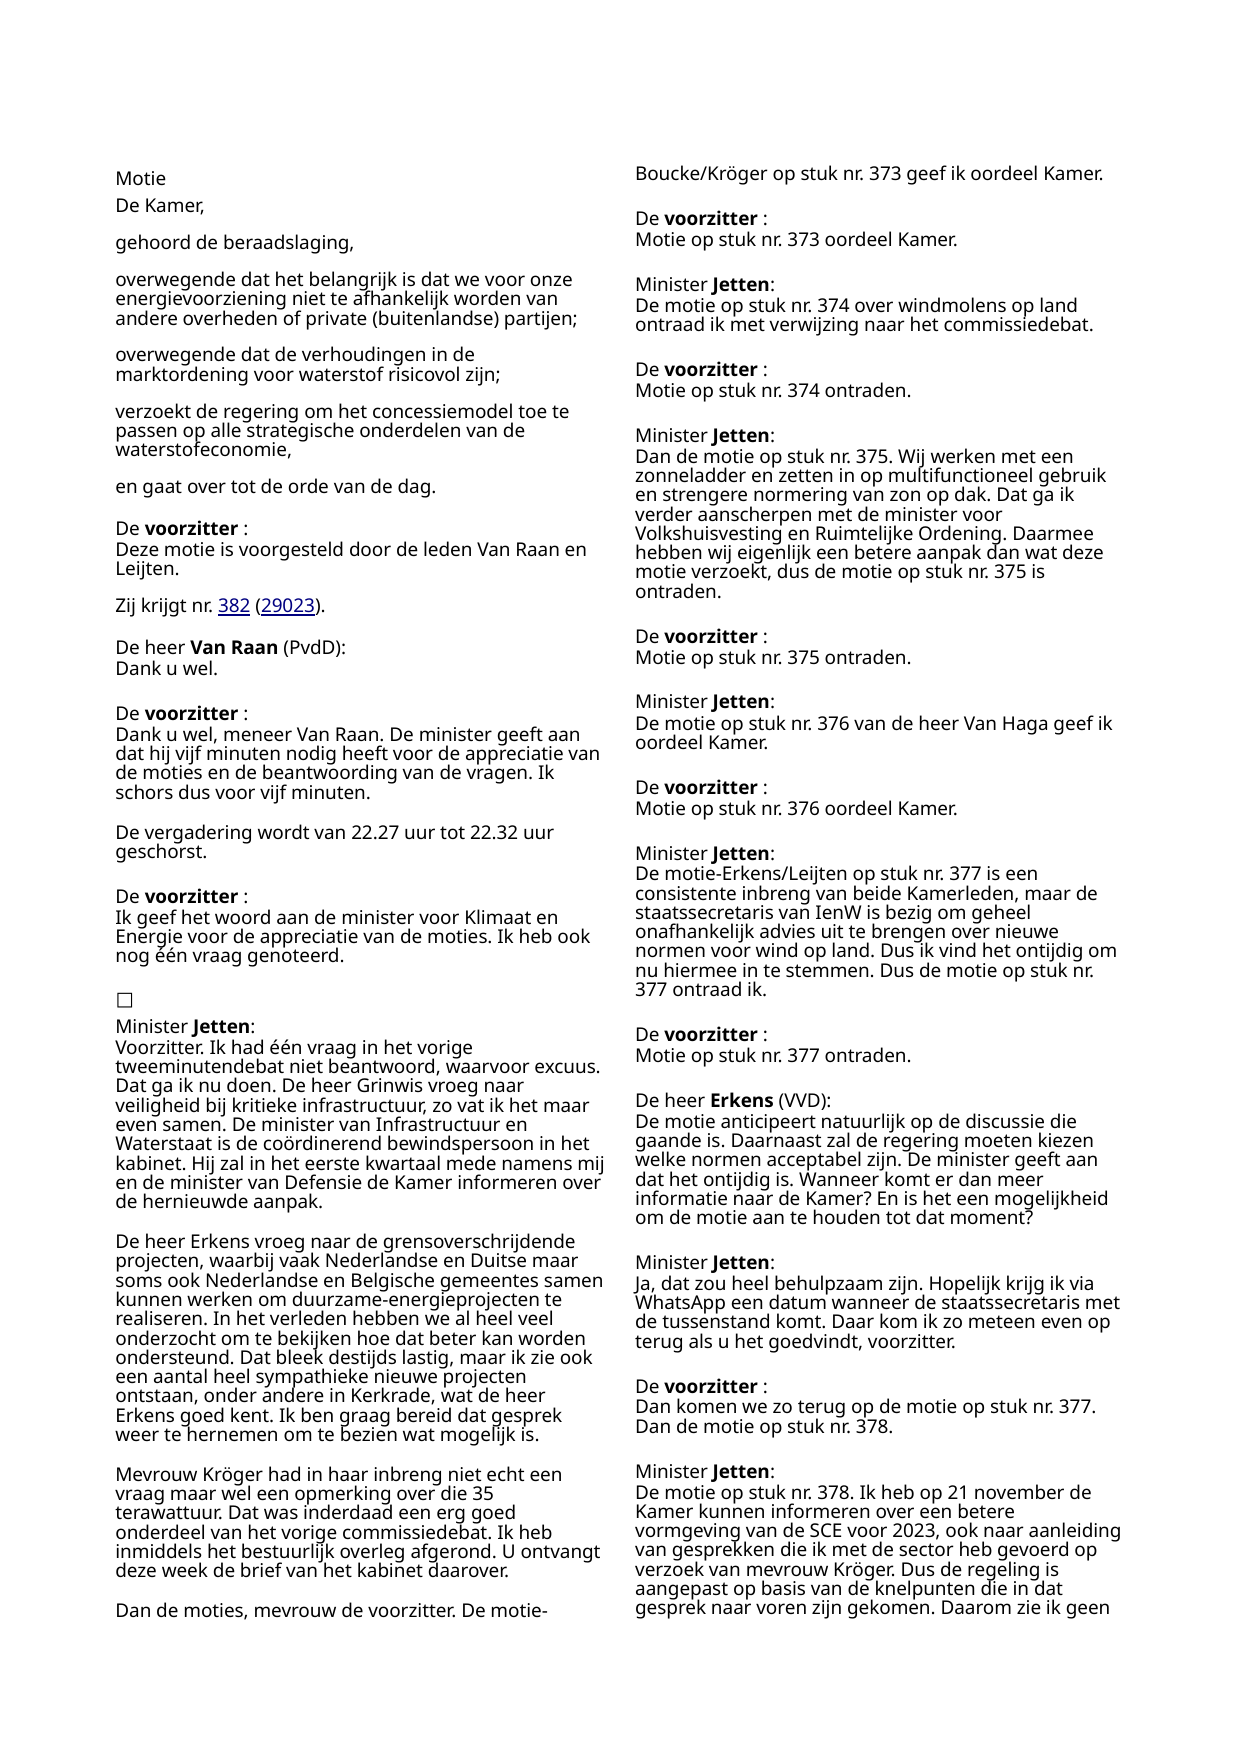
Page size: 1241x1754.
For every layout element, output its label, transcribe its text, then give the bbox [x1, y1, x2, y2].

text De vergadering wordt van 22.27 uur tot 22.32 uur geschorst. [115, 824, 605, 862]
text De voorzitter : [635, 356, 1125, 382]
text overwegende dat de verhoudingen in de marktordening voor waterstof risicovol zijn; [115, 346, 605, 385]
text De Kamer, [115, 197, 605, 216]
text Motie [115, 165, 605, 191]
text Motie op stuk nr. 377 ontraden. [635, 1047, 1125, 1066]
text Boucke/Kröger op stuk nr. 373 geef ik oordeel Kamer. [635, 165, 1125, 184]
text De heer Erkens (VVD): [635, 1087, 1125, 1113]
text Dank u wel, meneer Van Raan. De minister geeft aan dat hij vijf minuten nodig heeft voor de appreciatie van de moties en de beantwoording van de vragen. Ik schors dus voor vijf minuten. [115, 726, 605, 803]
text Zij krijgt nr. 382 (29023). [115, 597, 605, 616]
text De voorzitter : [635, 1373, 1125, 1398]
text overwegende dat het belangrijk is dat we voor onze energievoorziening niet te afhankelijk worden van andere overheden of private (buitenlandse) partijen; [115, 271, 605, 329]
text Motie op stuk nr. 373 oordeel Kamer. [635, 231, 1125, 250]
text De motie-Erkens/Leijten op stuk nr. 377 is een consistente inbreng van beide Kamerleden, maar de staatssecretaris van IenW is bezig om geheel onafhankelijk advies uit te brengen over nieuwe normen voor wind op land. Dus ik vind het ontijdig om nu hiermee in te stemmen. Dus de motie op stuk nr. 377 ontraad ik. [635, 865, 1125, 1000]
text Minister Jetten: [635, 689, 1125, 714]
text verzoekt de regering om het concessiemodel toe te passen op alle strategische onderdelen van de waterstofeconomie, [115, 403, 605, 461]
text Ja, dat zou heel behulpzaam zijn. Hopelijk krijg ik via WhatsApp een datum wanneer de staatssecretaris met de tussenstand komt. Daar kom ik zo meteen even op terug als u het goedvindt, voorzitter. [635, 1275, 1125, 1352]
text De motie op stuk nr. 378. Ik heb op 21 november de Kamer kunnen informeren over een betere vormgeving van de SCE voor 2023, ook naar aanleiding van gesprekken die ik met de sector heb gevoerd op verzoek van mevrouw Kröger. Dus de regeling is aangepast op basis van de knelpunten die in dat gesprek naar voren zijn gekomen. Daarom zie ik geen [635, 1484, 1125, 1618]
text De voorzitter : [115, 700, 605, 726]
text De voorzitter : [635, 623, 1125, 649]
text Dan de motie op stuk nr. 375. Wij werken met een zonneladder en zetten in op multifunctioneel gebruik en strengere normering van zon op dak. Dat ga ik verder aanscherpen met de minister voor Volkshuisvesting en Ruimtelijke Ordening. Daarmee hebben wij eigenlijk een betere aanpak dan wat deze motie verzoekt, dus de motie op stuk nr. 375 is ontraden. [635, 448, 1125, 602]
text De motie anticipeert natuurlijk op de discussie die gaande is. Daarnaast zal de regering moeten kiezen welke normen acceptabel zijn. De minister geeft aan dat het ontijdig is. Wanneer komt er dan meer informatie naar de Kamer? En is het een mogelijkheid om de motie aan te houden tot dat moment? [635, 1113, 1125, 1228]
text Minister Jetten: [635, 1249, 1125, 1275]
text Minister Jetten: [635, 271, 1125, 297]
text Motie op stuk nr. 374 ontraden. [635, 382, 1125, 401]
text Ik geef het woord aan de minister voor Klimaat en Energie voor de appreciatie van de moties. Ik heb ook nog één vraag genoteerd. [115, 909, 605, 967]
text Minister Jetten: [115, 1013, 605, 1039]
text Dan komen we zo terug op de motie op stuk nr. 377. Dan de motie op stuk nr. 378. [635, 1398, 1125, 1437]
text Dank u wel. [115, 660, 605, 679]
text ⬜ [115, 987, 605, 1013]
text De voorzitter : [635, 205, 1125, 231]
text Minister Jetten: [635, 1458, 1125, 1484]
text De voorzitter : [115, 883, 605, 909]
text Minister Jetten: [635, 840, 1125, 865]
text Deze motie is voorgesteld door de leden Van Raan en Leijten. [115, 541, 605, 579]
text De voorzitter : [635, 774, 1125, 799]
text en gaat over tot de orde van de dag. [115, 478, 605, 497]
text Voorzitter. Ik had één vraag in het vorige tweeminutendebat niet beantwoord, waarvoor excuus. Dat ga ik nu doen. De heer Grinwis vroeg naar veiligheid bij kritieke infrastructuur, zo vat ik het maar even samen. De minister van Infrastructuur en Waterstaat is de coördinerend bewindspersoon in het kabinet. Hij zal in het eerste kwartaal mede namens mij en de minister van Defensie de Kamer informeren over de hernieuwde aanpak. [115, 1039, 605, 1212]
text Dan de moties, mevrouw de voorzitter. De motie- [115, 1602, 605, 1621]
text De heer Van Raan (PvdD): [115, 634, 605, 660]
text gehoord de beraadslaging, [115, 234, 605, 253]
text Minister Jetten: [635, 422, 1125, 448]
text Motie op stuk nr. 375 ontraden. [635, 649, 1125, 668]
text Mevrouw Kröger had in haar inbreng niet echt een vraag maar wel een opmerking over die 35 terawattuur. Dat was inderdaad een erg goed onderdeel van het vorige commissiedebat. Ik heb inmiddels het bestuurlijk overleg afgerond. U ontvangt deze week de brief van het kabinet daarover. [115, 1466, 605, 1581]
text De heer Erkens vroeg naar de grensoverschrijdende projecten, waarbij vaak Nederlandse en Duitse maar soms ook Nederlandse en Belgische gemeentes samen kunnen werken om duurzame-energieprojecten te realiseren. In het verleden hebben we al heel veel onderzocht om te bekijken hoe dat beter kan worden ondersteund. Dat bleek destijds lastig, maar ik zie ook een aantal heel sympathieke nieuwe projecten ontstaan, onder andere in Kerkrade, wat de heer Erkens goed kent. Ik ben graag bereid dat gesprek weer te hernemen om te bezien wat mogelijk is. [115, 1233, 605, 1445]
text Motie op stuk nr. 376 oordeel Kamer. [635, 799, 1125, 819]
text De motie op stuk nr. 374 over windmolens op land ontraad ik met verwijzing naar het commissiedebat. [635, 297, 1125, 336]
text De voorzitter : [115, 515, 605, 541]
text De voorzitter : [635, 1021, 1125, 1047]
text De motie op stuk nr. 376 van de heer Van Haga geef ik oordeel Kamer. [635, 714, 1125, 753]
